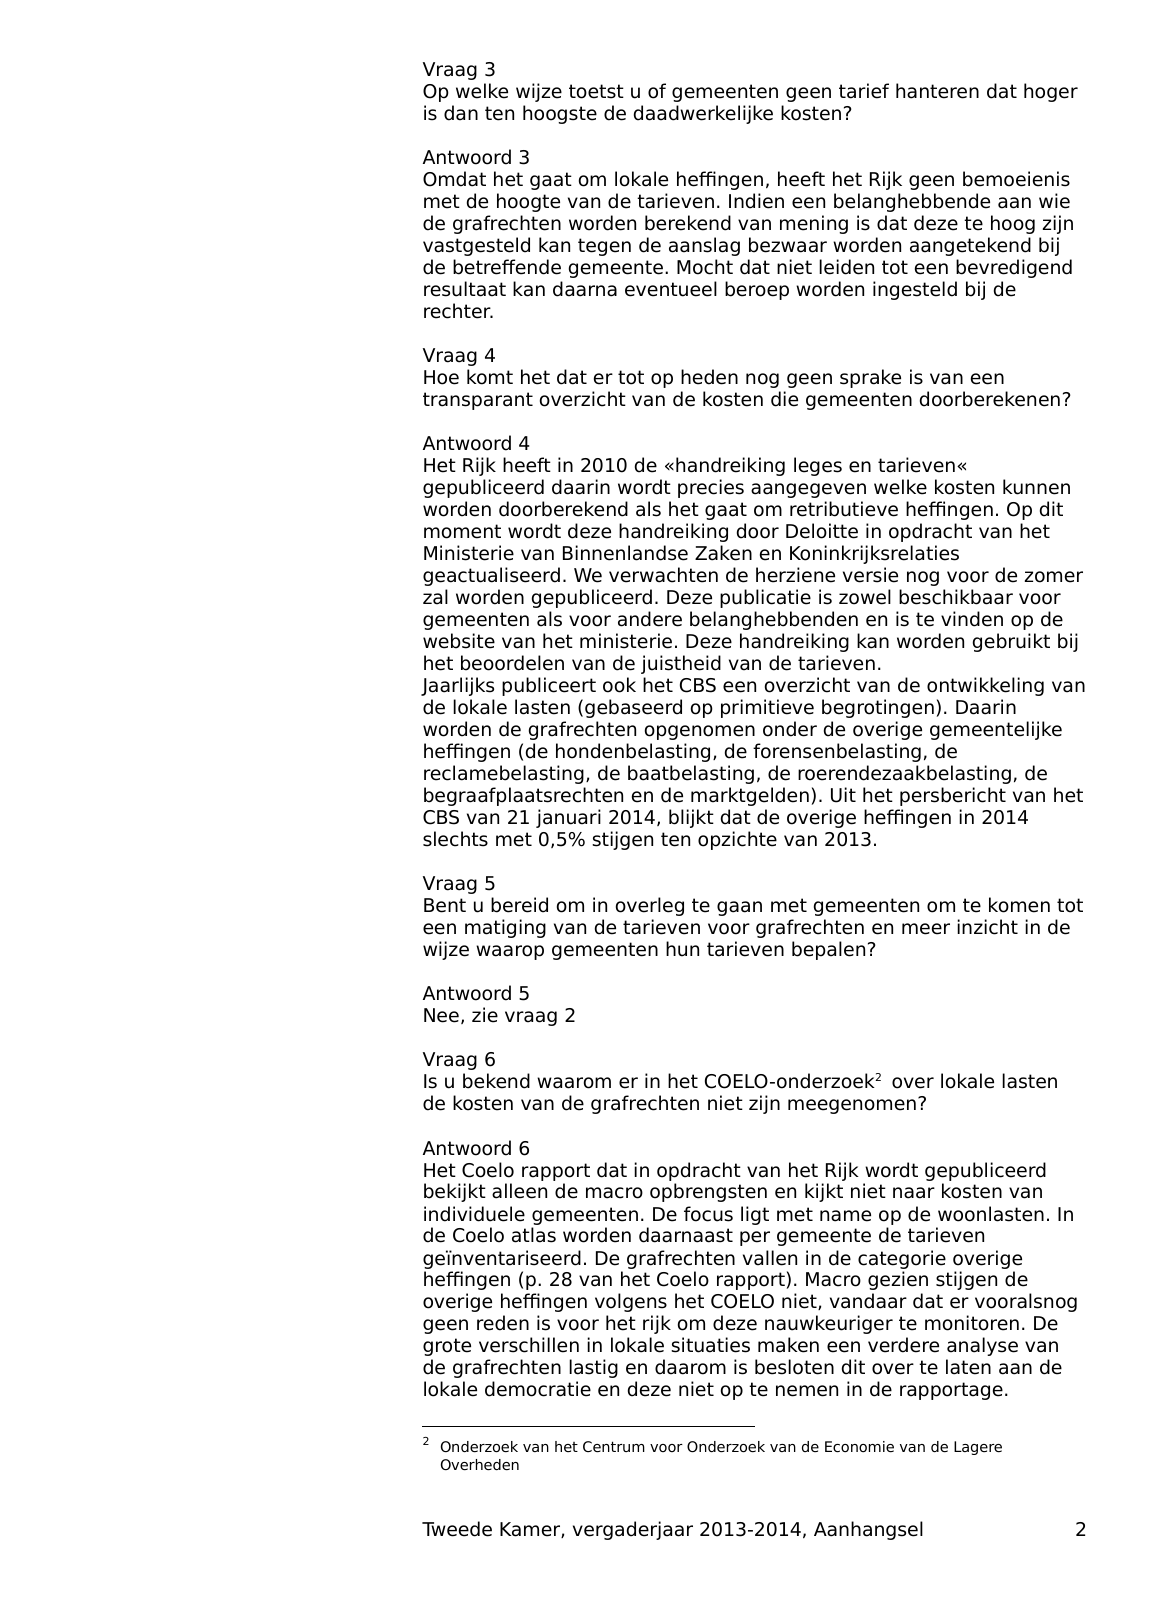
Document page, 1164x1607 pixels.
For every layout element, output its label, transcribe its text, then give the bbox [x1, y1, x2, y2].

text Vraag 3 [422, 59, 1087, 81]
text Antwoord 4 [422, 433, 1087, 455]
text Het Coelo rapport dat in opdracht van het Rijk wordt gepubliceerd bekijkt alleen de macro opbrengsten en kijkt niet naar kosten van individuele gemeenten. De focus ligt met name op de woonlasten. In de Coelo atlas worden daarnaast per gemeente de tarieven geïnventariseerd. De grafrechten vallen in de categorie overige heffingen (p. 28 van het Coelo rapport). Macro gezien stijgen de overige heffingen volgens het COELO niet, vandaar dat er vooralsnog geen reden is voor het rijk om deze nauwkeuriger te monitoren. De grote verschillen in lokale situaties maken een verdere analyse van de grafrechten lastig en daarom is besloten dit over te laten aan de lokale democratie en deze niet op te nemen in de rapportage. [422, 1159, 1087, 1401]
text Is u bekend waarom er in het COELO-onderzoek over lokale lasten de kosten van de grafrechten niet zijn meegenomen? [422, 1071, 1087, 1115]
text Vraag 4 [422, 345, 1087, 367]
text Vraag 6 [422, 1049, 1087, 1071]
text Nee, zie vraag 2 [422, 1005, 1087, 1027]
text Bent u bereid om in overleg te gaan met gemeenten om te komen tot een matiging van de tarieven voor grafrechten en meer inzicht in de wijze waarop gemeenten hun tarieven bepalen? [422, 895, 1087, 961]
text Antwoord 5 [422, 983, 1087, 1005]
text Vraag 5 [422, 873, 1087, 895]
text Hoe komt het dat er tot op heden nog geen sprake is van een transparant overzicht van de kosten die gemeenten doorberekenen? [422, 367, 1087, 411]
text Antwoord 6 [422, 1137, 1087, 1159]
text Omdat het gaat om lokale heffingen, heeft het Rijk geen bemoeienis met de hoogte van de tarieven. Indien een belanghebbende aan wie de grafrechten worden berekend van mening is dat deze te hoog zijn vastgesteld kan tegen de aanslag bezwaar worden aangetekend bij de betreffende gemeente. Mocht dat niet leiden tot een bevredigend resultaat kan daarna eventueel beroep worden ingesteld bij de rechter. [422, 169, 1087, 323]
text Antwoord 3 [422, 147, 1087, 169]
text Het Rijk heeft in 2010 de «handreiking leges en tarieven« gepubliceerd daarin wordt precies aangegeven welke kosten kunnen worden doorberekend als het gaat om retributieve heffingen. Op dit moment wordt deze handreiking door Deloitte in opdracht van het Ministerie van Binnenlandse Zaken en Koninkrijksrelaties geactualiseerd. We verwachten de herziene versie nog voor de zomer zal worden gepubliceerd. Deze publicatie is zowel beschikbaar voor gemeenten als voor andere belanghebbenden en is te vinden op de website van het ministerie. Deze handreiking kan worden gebruikt bij het beoordelen van de juistheid van de tarieven. [422, 455, 1087, 675]
text Jaarlijks publiceert ook het CBS een overzicht van de ontwikkeling van de lokale lasten (gebaseerd op primitieve begrotingen). Daarin worden de grafrechten opgenomen onder de overige gemeentelijke heffingen (de hondenbelasting, de forensenbelasting, de reclamebelasting, de baatbelasting, de roerendezaakbelasting, de begraafplaatsrechten en de marktgelden). Uit het persbericht van het CBS van 21 januari 2014, blijkt dat de overige heffingen in 2014 slechts met 0,5% stijgen ten opzichte van 2013. [422, 675, 1087, 851]
text Op welke wijze toetst u of gemeenten geen tarief hanteren dat hoger is dan ten hoogste de daadwerkelijke kosten? [422, 81, 1087, 125]
text Onderzoek van het Centrum voor Onderzoek van de Economie van de Lagere Overheden [422, 1435, 1087, 1474]
